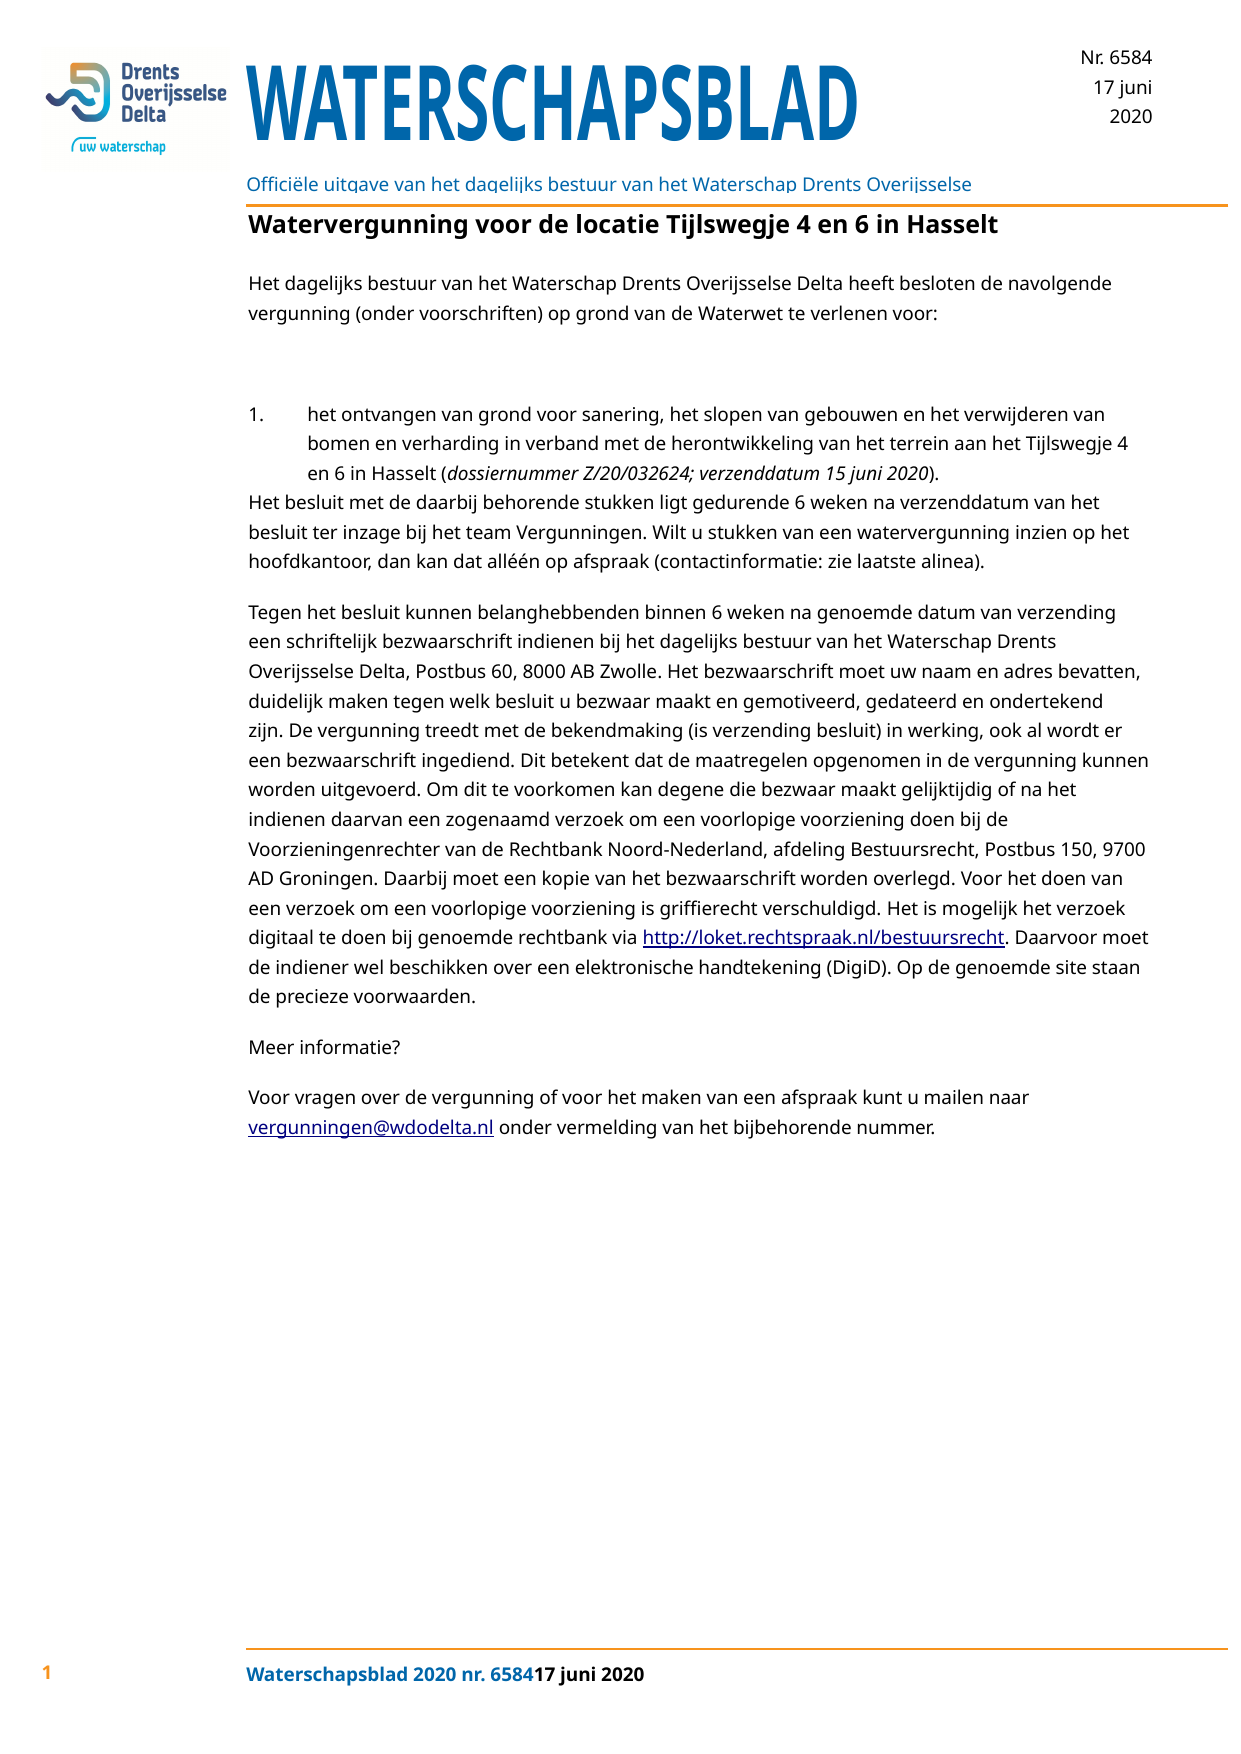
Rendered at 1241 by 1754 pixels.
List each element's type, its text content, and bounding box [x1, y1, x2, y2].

text Watervergunning voor de locatie Tijlswegje 4 en 6 in Hasselt [248, 207, 1152, 241]
text Het besluit met de daarbij behorende stukken ligt gedurende 6 weken na verzenddatum van het besluit ter inzage bij het team Vergunningen. Wilt u stukken van een watervergunning inzien op het hoofdkantoor, dan kan dat alléén op afspraak (contactinformatie: zie laatste alinea). [248, 489, 1152, 574]
text Meer informatie? [248, 1034, 1152, 1060]
list het ontvangen van grond voor sanering, het slopen van gebouwen en het verwijderen van bomen en verharding in verband met de herontwikkeling van het terrein aan het Tijlswegje 4 en 6 in Hasselt (dossiernummer Z/20/032624; verzenddatum 15 juni 2020). [248, 401, 1152, 486]
text Tegen het besluit kunnen belanghebbenden binnen 6 weken na genoemde datum van verzending een schriftelijk bezwaarschrift indienen bij het dagelijks bestuur van het Waterschap Drents Overijsselse Delta, Postbus 60, 8000 AB Zwolle. Het bezwaarschrift moet uw naam en adres bevatten, duidelijk maken tegen welk besluit u bezwaar maakt en gemotiveerd, gedateerd en ondertekend zijn. De vergunning treedt met de bekendmaking (is verzending besluit) in werking, ook al wordt er een bezwaarschrift ingediend. Dit betekent dat de maatregelen opgenomen in de vergunning kunnen worden uitgevoerd. Om dit te voorkomen kan degene die bezwaar maakt gelijktijdig of na het indienen daarvan een zogenaamd verzoek om een voorlopige voorziening doen bij de Voorzieningenrechter van de Rechtbank Noord-Nederland, afdeling Bestuursrecht, Postbus 150, 9700 AD Groningen. Daarbij moet een kopie van het bezwaarschrift worden overlegd. Voor het doen van een verzoek om een voorlopige voorziening is griffierecht verschuldigd. Het is mogelijk het verzoek digitaal te doen bij genoemde rechtbank via http://loket.rechtspraak.nl/bestuursrecht. Daarvoor moet de indiener wel beschikken over een elektronische handtekening (DigiD). Op de genoemde site staan de precieze voorwaarden. [248, 599, 1152, 1009]
text Het dagelijks bestuur van het Waterschap Drents Overijsselse Delta heeft besloten de navolgende vergunning (onder voorschriften) op grond van de Waterwet te verlenen voor: [248, 270, 1152, 326]
text Voor vragen over de vergunning of voor het maken van een afspraak kunt u mailen naar vergunningen@wdodelta.nl onder vermelding van het bijbehorende nummer. [248, 1084, 1152, 1140]
picture [41, 47, 231, 172]
